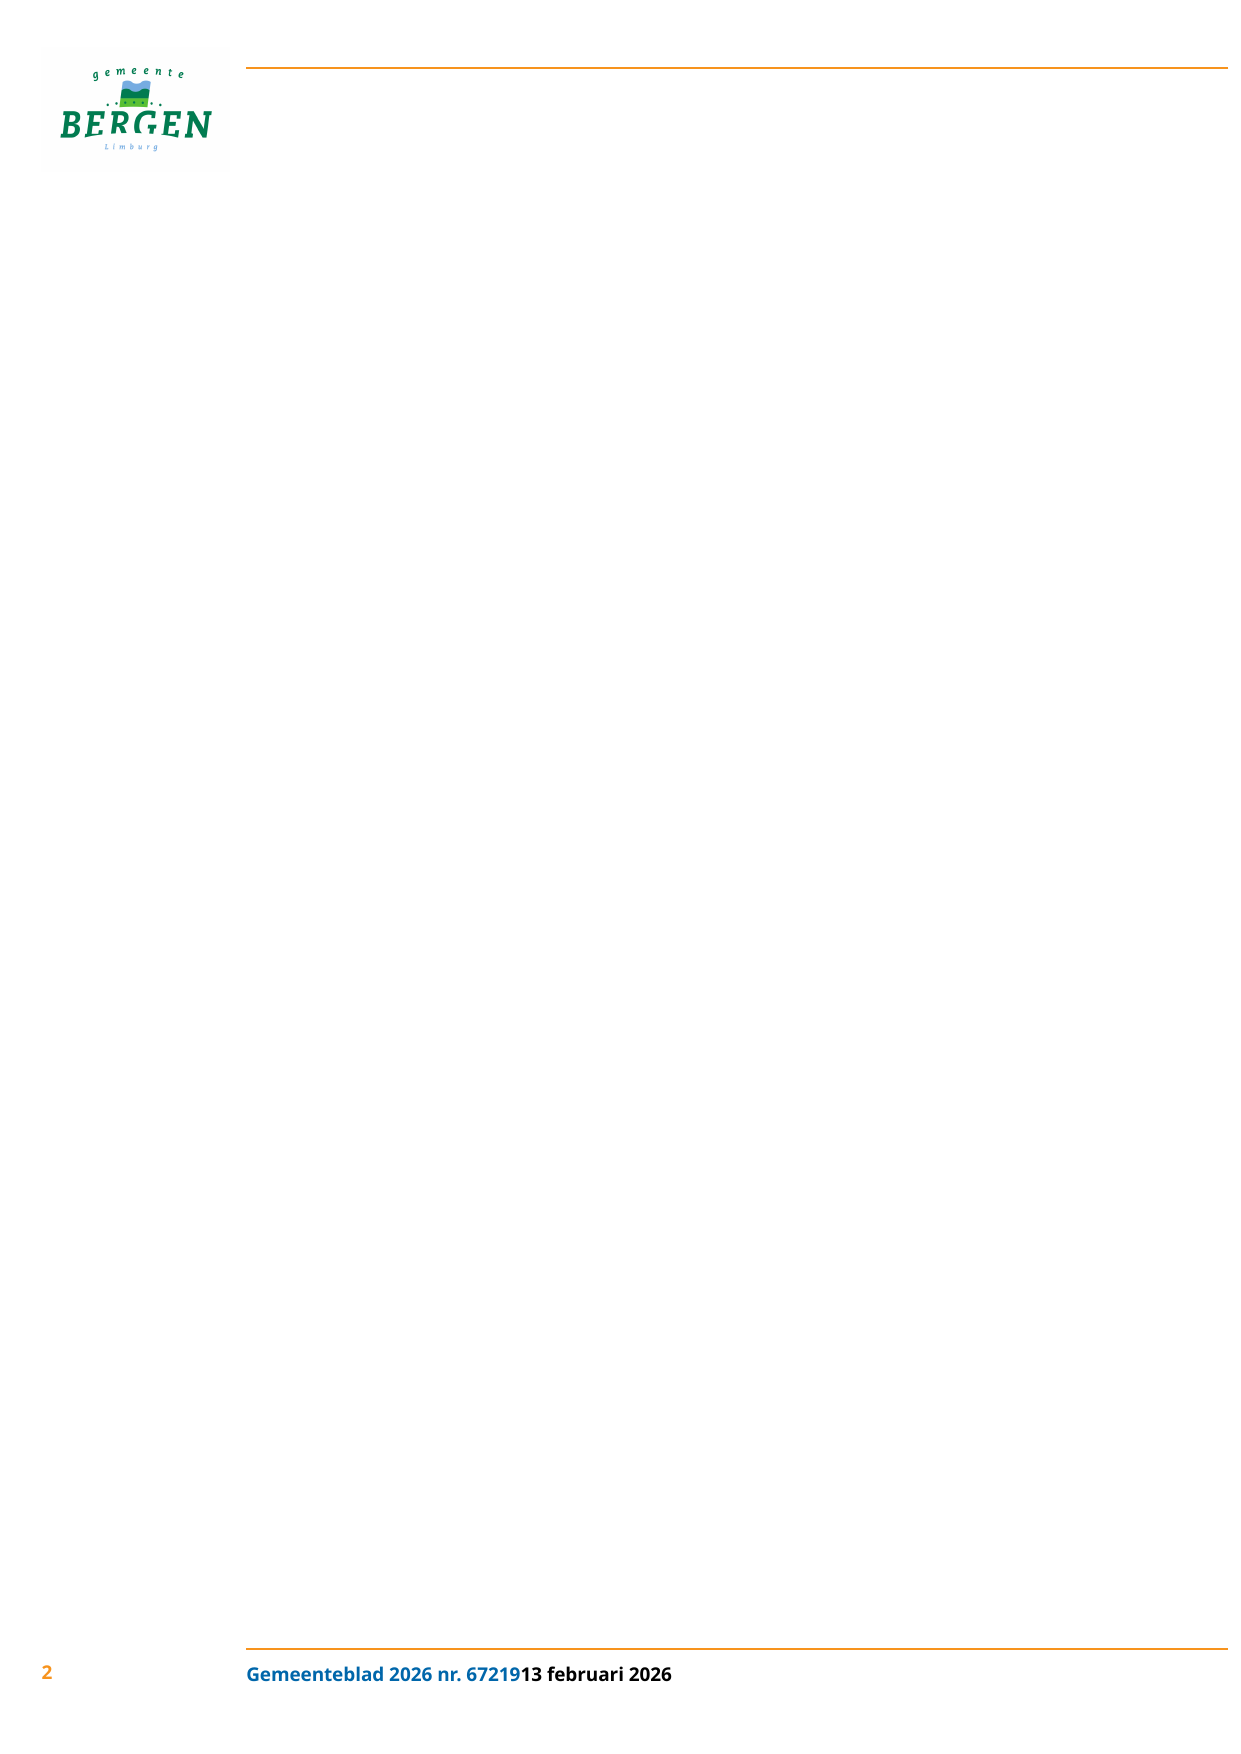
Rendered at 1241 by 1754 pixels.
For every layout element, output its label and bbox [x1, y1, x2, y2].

picture [41, 47, 231, 172]
